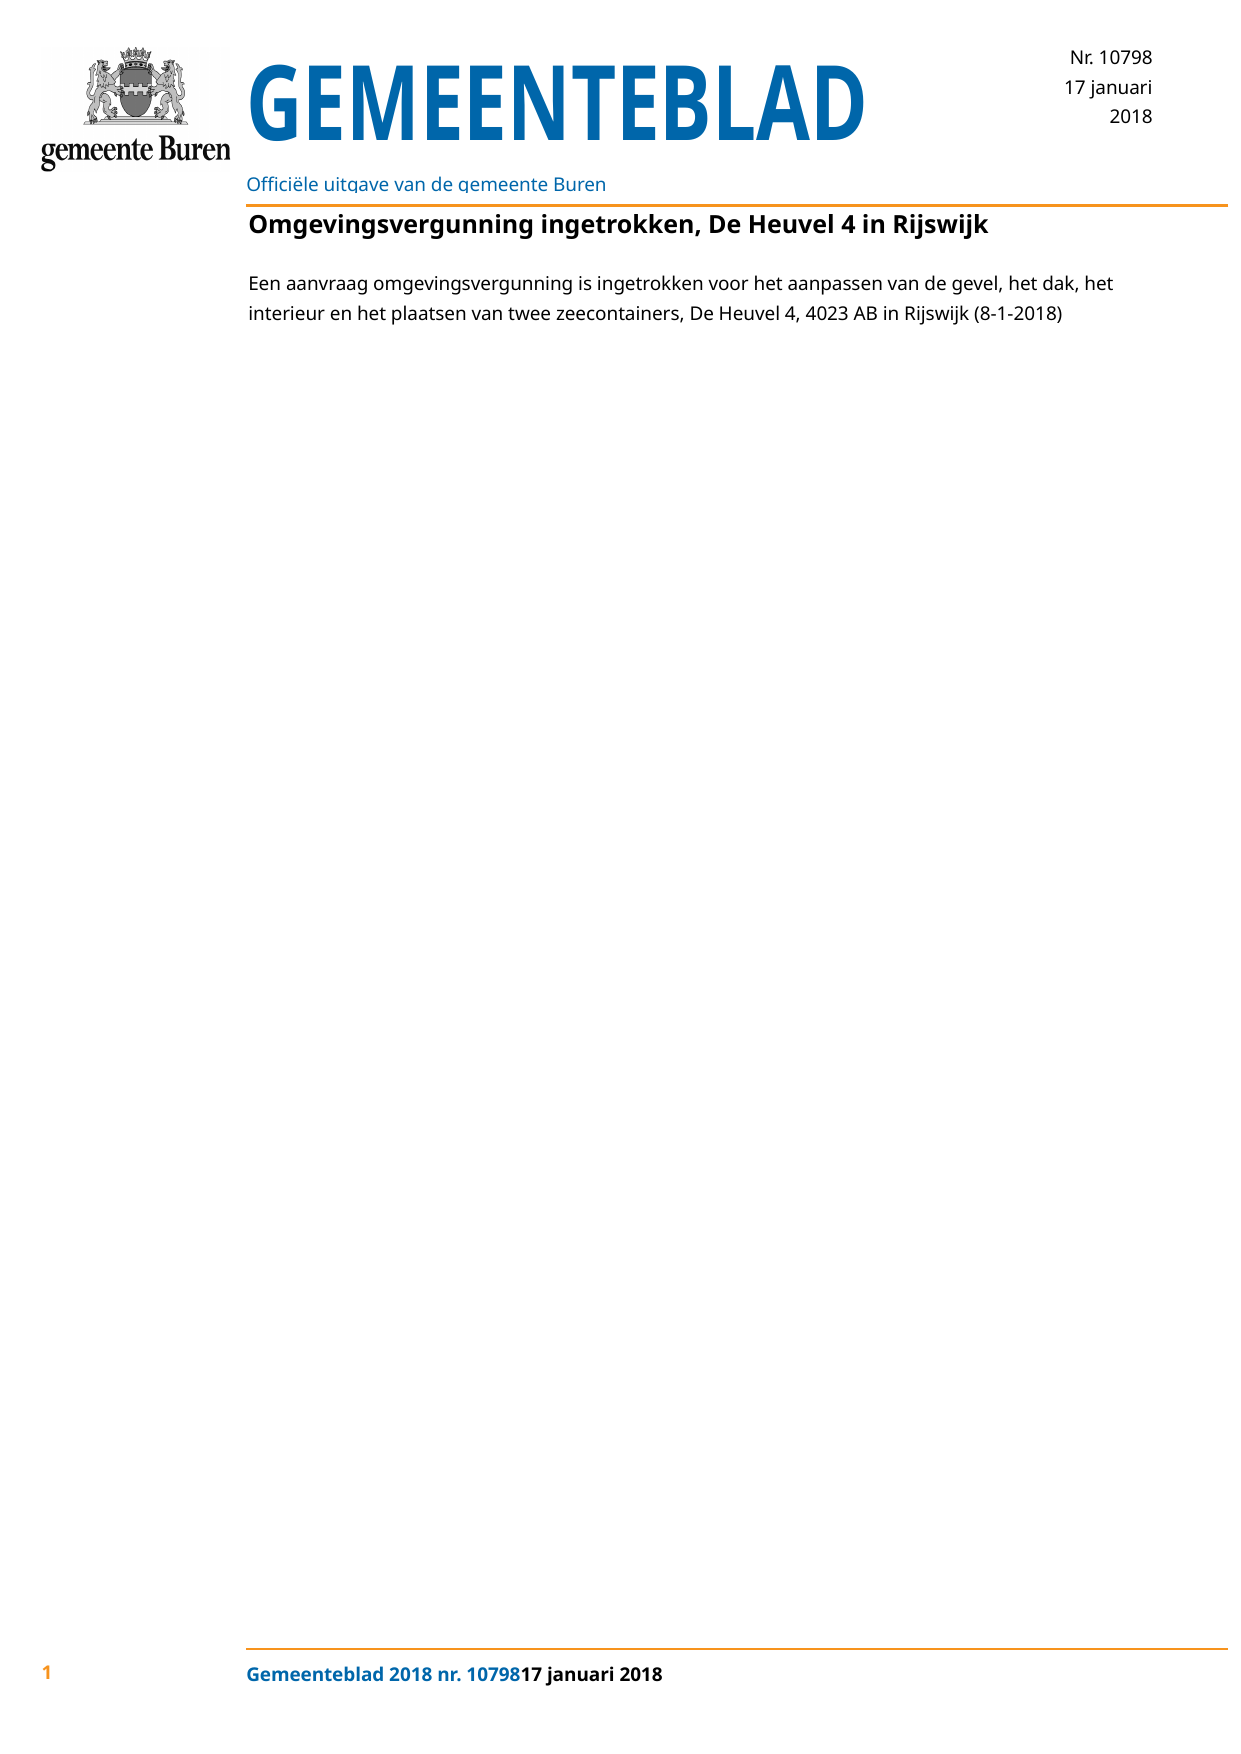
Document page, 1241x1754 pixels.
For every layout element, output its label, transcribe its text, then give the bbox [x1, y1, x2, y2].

text Een aanvraag omgevingsvergunning is ingetrokken voor het aanpassen van de gevel, het dak, het interieur en het plaatsen van twee zeecontainers, De Heuvel 4, 4023 AB in Rijswijk (8-1-2018) [248, 270, 1152, 326]
text Omgevingsvergunning ingetrokken, De Heuvel 4 in Rijswijk [248, 207, 1152, 241]
picture [41, 47, 231, 172]
